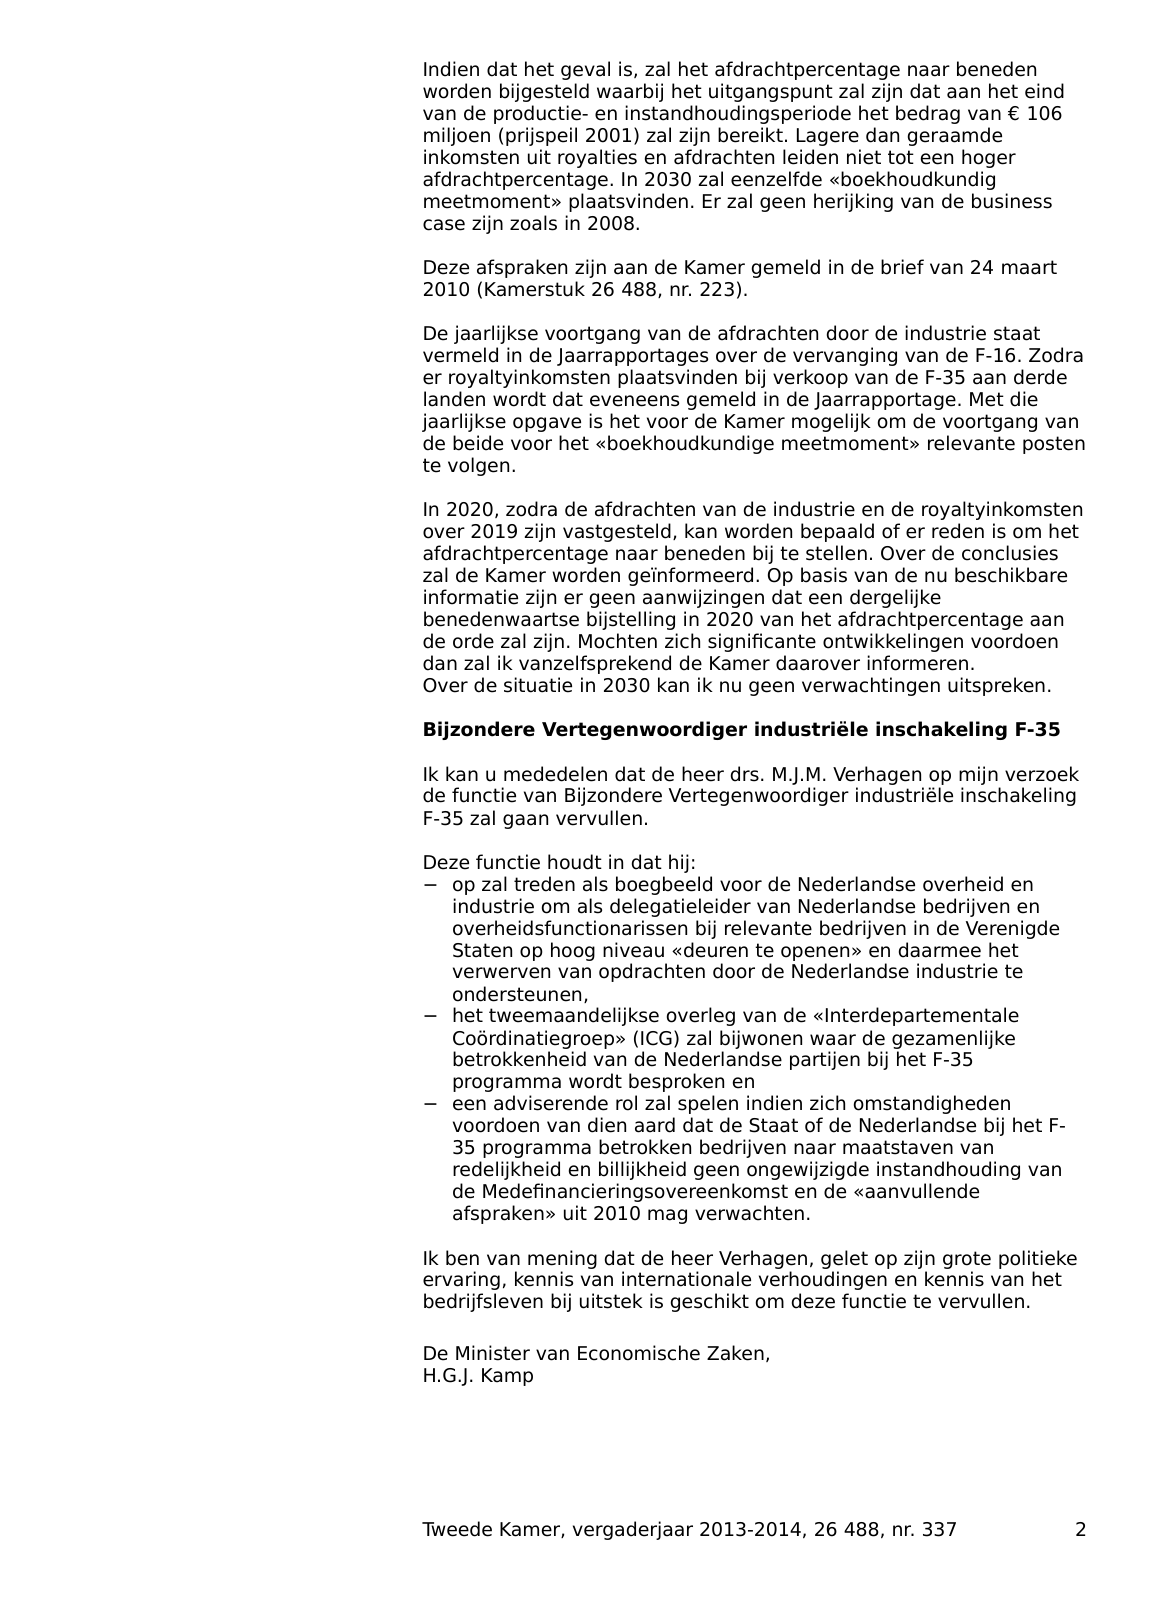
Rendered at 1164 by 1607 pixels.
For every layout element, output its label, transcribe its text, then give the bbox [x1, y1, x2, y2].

text Over de situatie in 2030 kan ik nu geen verwachtingen uitspreken. [422, 675, 1087, 697]
text In 2020, zodra de afdrachten van de industrie en de royaltyinkomsten over 2019 zijn vastgesteld, kan worden bepaald of er reden is om het afdrachtpercentage naar beneden bij te stellen. Over de conclusies zal de Kamer worden geïnformeerd. Op basis van de nu beschikbare informatie zijn er geen aanwijzingen dat een dergelijke benedenwaartse bijstelling in 2020 van het afdrachtpercentage aan de orde zal zijn. Mochten zich significante ontwikkelingen voordoen dan zal ik vanzelfsprekend de Kamer daarover informeren. [422, 499, 1087, 675]
text De jaarlijkse voortgang van de afdrachten door de industrie staat vermeld in de Jaarrapportages over de vervanging van de F-16. Zodra er royaltyinkomsten plaatsvinden bij verkoop van de F-35 aan derde landen wordt dat eveneens gemeld in de Jaarrapportage. Met die jaarlijkse opgave is het voor de Kamer mogelijk om de voortgang van de beide voor het «boekhoudkundige meetmoment» relevante posten te volgen. [422, 323, 1087, 477]
text Indien dat het geval is, zal het afdrachtpercentage naar beneden worden bijgesteld waarbij het uitgangspunt zal zijn dat aan het eind van de productie- en instandhoudingsperiode het bedrag van € 106 miljoen (prijspeil 2001) zal zijn bereikt. Lagere dan geraamde inkomsten uit royalties en afdrachten leiden niet tot een hoger afdrachtpercentage. In 2030 zal eenzelfde «boekhoudkundig meetmoment» plaatsvinden. Er zal geen herijking van de business case zijn zoals in 2008. [422, 59, 1087, 235]
text Ik ben van mening dat de heer Verhagen, gelet op zijn grote politieke ervaring, kennis van internationale verhoudingen en kennis van het bedrijfsleven bij uitstek is geschikt om deze functie te vervullen. [422, 1247, 1087, 1313]
subtitle Bijzondere Vertegenwoordiger industriële inschakeling F-35 [422, 719, 1087, 741]
text − het tweemaandelijkse overleg van de «Interdepartementale Coördinatiegroep» (ICG) zal bijwonen waar de gezamenlijke betrokkenheid van de Nederlandse partijen bij het F-35 programma wordt besproken en [422, 1005, 1087, 1093]
text − een adviserende rol zal spelen indien zich omstandigheden voordoen van dien aard dat de Staat of de Nederlandse bij het F-35 programma betrokken bedrijven naar maatstaven van redelijkheid en billijkheid geen ongewijzigde instandhouding van de Medefinancieringsovereenkomst en de «aanvullende afspraken» uit 2010 mag verwachten. [422, 1093, 1087, 1225]
text Deze functie houdt in dat hij: [422, 852, 1087, 873]
text Ik kan u mededelen dat de heer drs. M.J.M. Verhagen op mijn verzoek de functie van Bijzondere Vertegenwoordiger industriële inschakeling F-35 zal gaan vervullen. [422, 763, 1087, 829]
text De Minister van Economische Zaken, H.G.J. Kamp [422, 1343, 1087, 1387]
text − op zal treden als boegbeeld voor de Nederlandse overheid en industrie om als delegatieleider van Nederlandse bedrijven en overheidsfunctionarissen bij relevante bedrijven in de Verenigde Staten op hoog niveau «deuren te openen» en daarmee het verwerven van opdrachten door de Nederlandse industrie te ondersteunen, [422, 873, 1087, 1005]
text Deze afspraken zijn aan de Kamer gemeld in de brief van 24 maart 2010 (Kamerstuk 26 488, nr. 223). [422, 257, 1087, 301]
